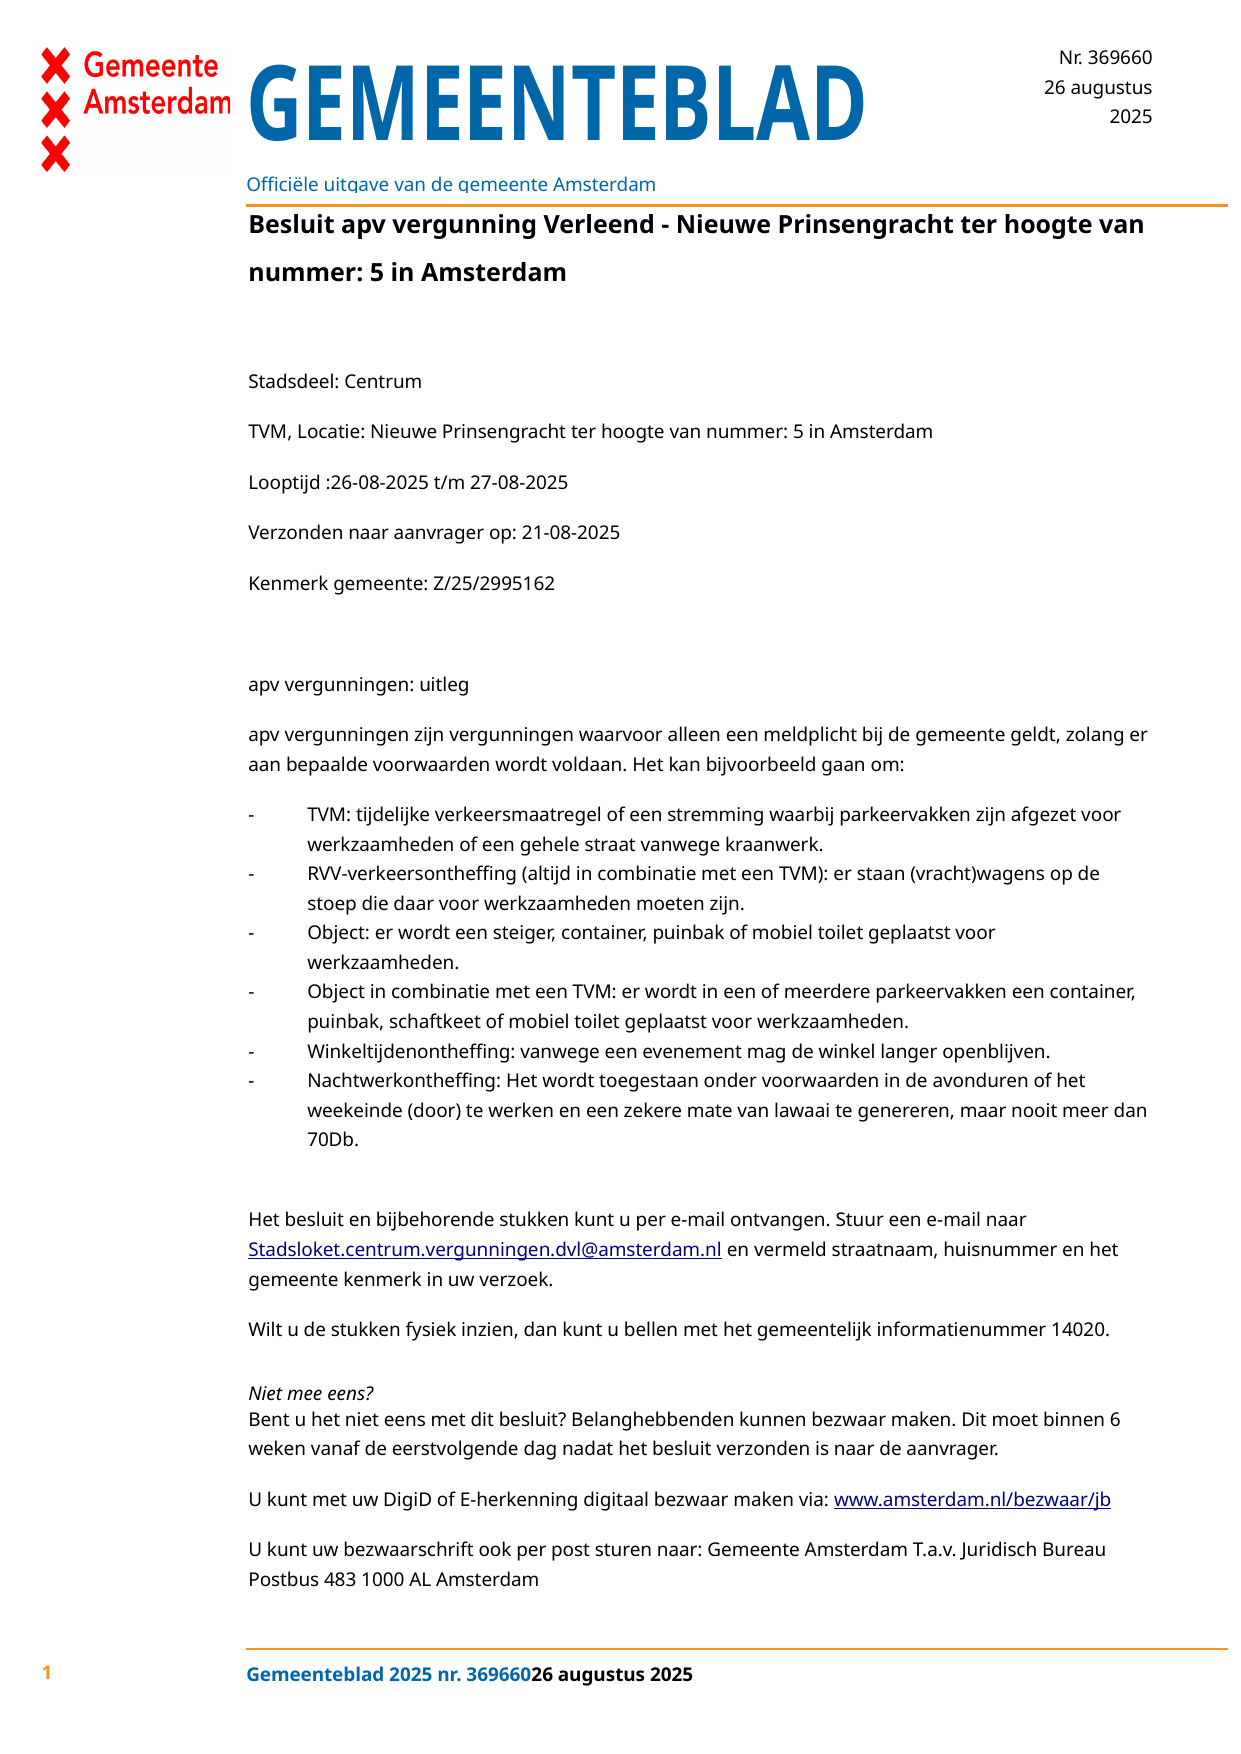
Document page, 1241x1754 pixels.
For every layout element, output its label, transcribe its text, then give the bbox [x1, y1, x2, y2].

text Verzonden naar aanvrager op: 21-08-2025 [248, 519, 1152, 545]
text apv vergunningen zijn vergunningen waarvoor alleen een meldplicht bij de gemeente geldt, zolang er aan bepaalde voorwaarden wordt voldaan. Het kan bijvoorbeeld gaan om: [248, 721, 1152, 777]
text Wilt u de stukken fysiek inzien, dan kunt u bellen met het gemeentelijk informatienummer 14020. [248, 1316, 1152, 1342]
text TVM, Locatie: Nieuwe Prinsengracht ter hoogte van nummer: 5 in Amsterdam [248, 419, 1152, 444]
list Object: er wordt een steiger, container, puinbak of mobiel toilet geplaatst voor werkzaamheden. [248, 919, 1152, 975]
list Object in combinatie met een TVM: er wordt in een of meerdere parkeervakken een container, puinbak, schaftkeet of mobiel toilet geplaatst voor werkzaamheden. [248, 979, 1152, 1034]
text Besluit apv vergunning Verleend - Nieuwe Prinsengracht ter hoogte van nummer: 5 in Amsterdam [248, 207, 1152, 288]
text Het besluit en bijbehorende stukken kunt u per e-mail ontvangen. Stuur een e-mail naar Stadsloket.centrum.vergunningen.dvl@amsterdam.nl en vermeld straatnaam, huisnummer en het gemeente kenmerk in uw verzoek. [248, 1207, 1152, 1292]
text U kunt met uw DigiD of E-herkenning digitaal bezwaar maken via: www.amsterdam.nl/bezwaar/jb [248, 1486, 1152, 1512]
list Nachtwerkontheffing: Het wordt toegestaan onder voorwaarden in de avonduren of het weekeinde (door) te werken en een zekere mate van lawaai te genereren, maar nooit meer dan 70Db. [248, 1067, 1152, 1152]
text U kunt uw bezwaarschrift ook per post sturen naar: Gemeente Amsterdam T.a.v. Juridisch Bureau Postbus 483 1000 AL Amsterdam [248, 1536, 1152, 1592]
list Winkeltijdenontheffing: vanwege een evenement mag de winkel langer openblijven. [248, 1038, 1152, 1064]
text Stadsdeel: Centrum [248, 368, 1152, 394]
list TVM: tijdelijke verkeersmaatregel of een stremming waarbij parkeervakken zijn afgezet voor werkzaamheden of een gehele straat vanwege kraanwerk. [248, 801, 1152, 857]
text Looptijd :26-08-2025 t/m 27-08-2025 [248, 469, 1152, 495]
text Kenmerk gemeente: Z/25/2995162 [248, 570, 1152, 596]
picture [41, 47, 231, 172]
list RVV-verkeersontheffing (altijd in combinatie met een TVM): er staan (vracht)wagens op de stoep die daar voor werkzaamheden moeten zijn. [248, 860, 1152, 916]
text apv vergunningen: uitleg [248, 671, 1152, 697]
text Bent u het niet eens met dit besluit? Belanghebbenden kunnen bezwaar maken. Dit moet binnen 6 weken vanaf de eerstvolgende dag nadat het besluit verzonden is naar de aanvrager. [248, 1406, 1152, 1461]
text Niet mee eens? [248, 1380, 1152, 1406]
